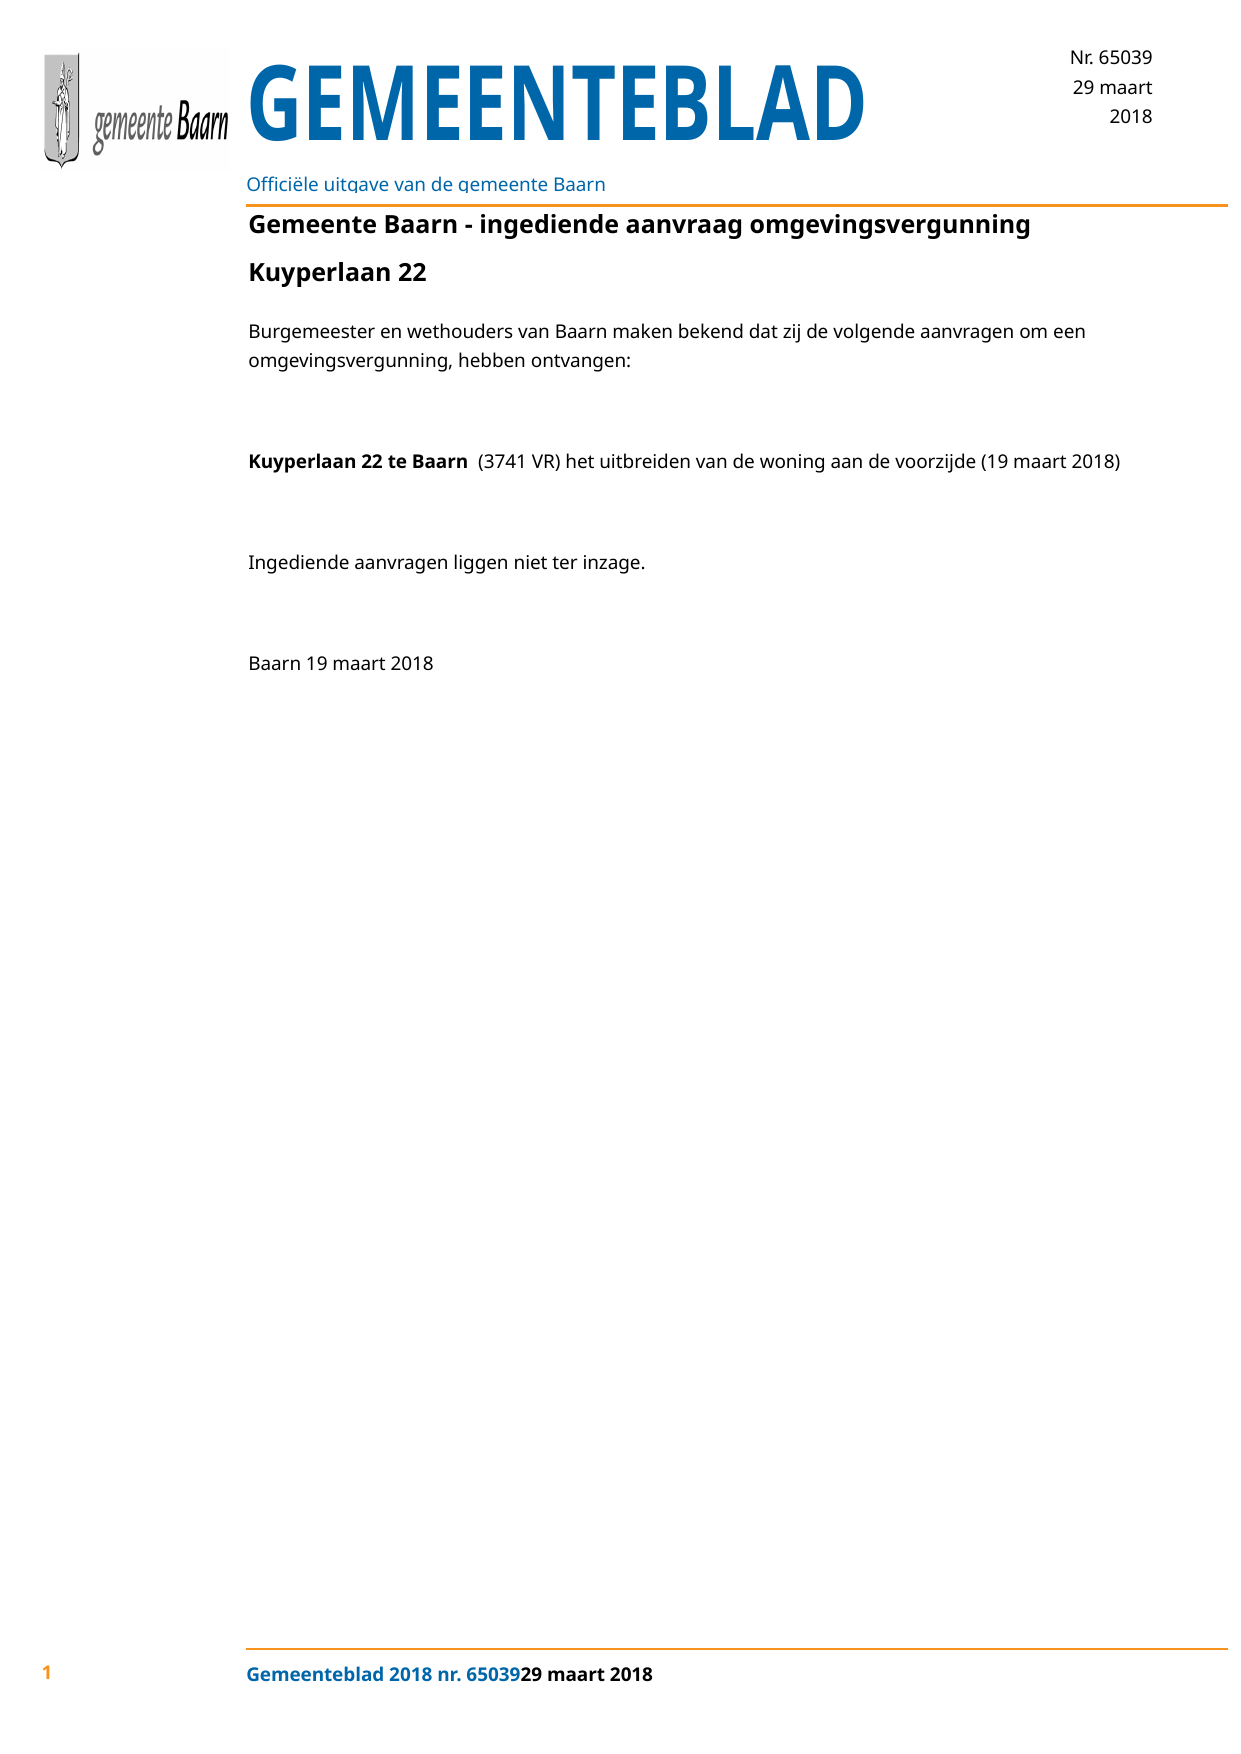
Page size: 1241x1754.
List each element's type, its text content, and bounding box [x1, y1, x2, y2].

text Ingediende aanvragen liggen niet ter inzage. [248, 549, 1152, 575]
text Baarn 19 maart 2018 [248, 650, 1152, 676]
text Burgemeester en wethouders van Baarn maken bekend dat zij de volgende aanvragen om een omgevingsvergunning, hebben ontvangen: [248, 318, 1152, 373]
text Kuyperlaan 22 te Baarn (3741 VR) het uitbreiden van de woning aan de voorzijde (19 maart 2018) [248, 448, 1152, 474]
picture [41, 47, 231, 172]
text Gemeente Baarn - ingediende aanvraag omgevingsvergunning Kuyperlaan 22 [248, 207, 1152, 288]
